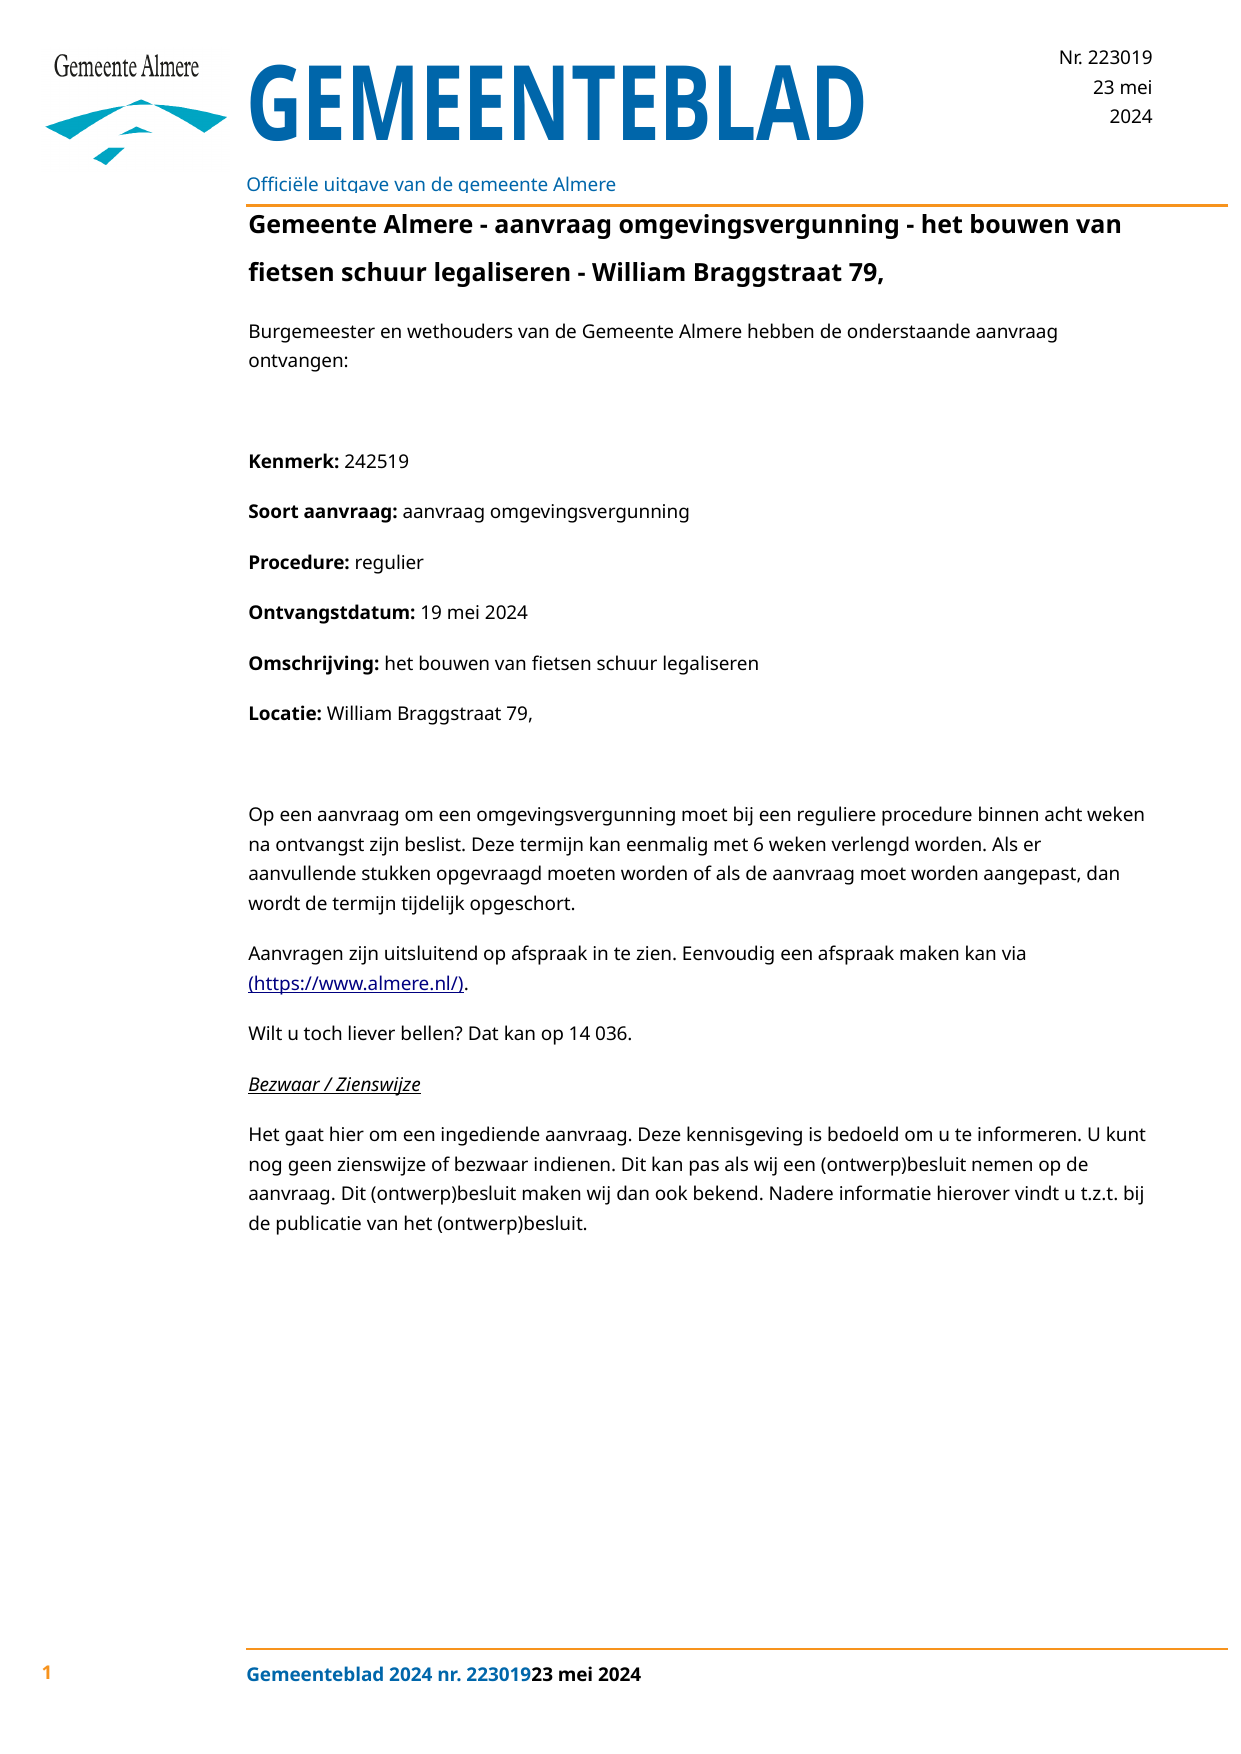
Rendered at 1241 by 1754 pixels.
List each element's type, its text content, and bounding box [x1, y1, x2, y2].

text Gemeente Almere - aanvraag omgevingsvergunning - het bouwen van fietsen schuur legaliseren - William Braggstraat 79, [248, 207, 1152, 288]
text Aanvragen zijn uitsluitend op afspraak in te zien. Eenvoudig een afspraak maken kan via (https://www.almere.nl/). [248, 940, 1152, 996]
text Locatie: William Braggstraat 79, [248, 700, 1152, 726]
text Soort aanvraag: aanvraag omgevingsvergunning [248, 499, 1152, 524]
text Burgemeester en wethouders van de Gemeente Almere hebben de onderstaande aanvraag ontvangen: [248, 318, 1152, 373]
text Ontvangstdatum: 19 mei 2024 [248, 599, 1152, 625]
text Omschrijving: het bouwen van fietsen schuur legaliseren [248, 650, 1152, 676]
picture [41, 47, 231, 172]
text Bezwaar / Zienswijze [248, 1071, 1152, 1097]
text Wilt u toch liever bellen? Dat kan op 14 036. [248, 1020, 1152, 1046]
text Procedure: regulier [248, 549, 1152, 575]
text Kenmerk: 242519 [248, 448, 1152, 474]
text Het gaat hier om een ingediende aanvraag. Deze kennisgeving is bedoeld om u te informeren. U kunt nog geen zienswijze of bezwaar indienen. Dit kan pas als wij een (ontwerp)besluit nemen op de aanvraag. Dit (ontwerp)besluit maken wij dan ook bekend. Nadere informatie hierover vindt u t.z.t. bij de publicatie van het (ontwerp)besluit. [248, 1121, 1152, 1236]
text Op een aanvraag om een omgevingsvergunning moet bij een reguliere procedure binnen acht weken na ontvangst zijn beslist. Deze termijn kan eenmalig met 6 weken verlengd worden. Als er aanvullende stukken opgevraagd moeten worden of als de aanvraag moet worden aangepast, dan wordt de termijn tijdelijk opgeschort. [248, 801, 1152, 916]
